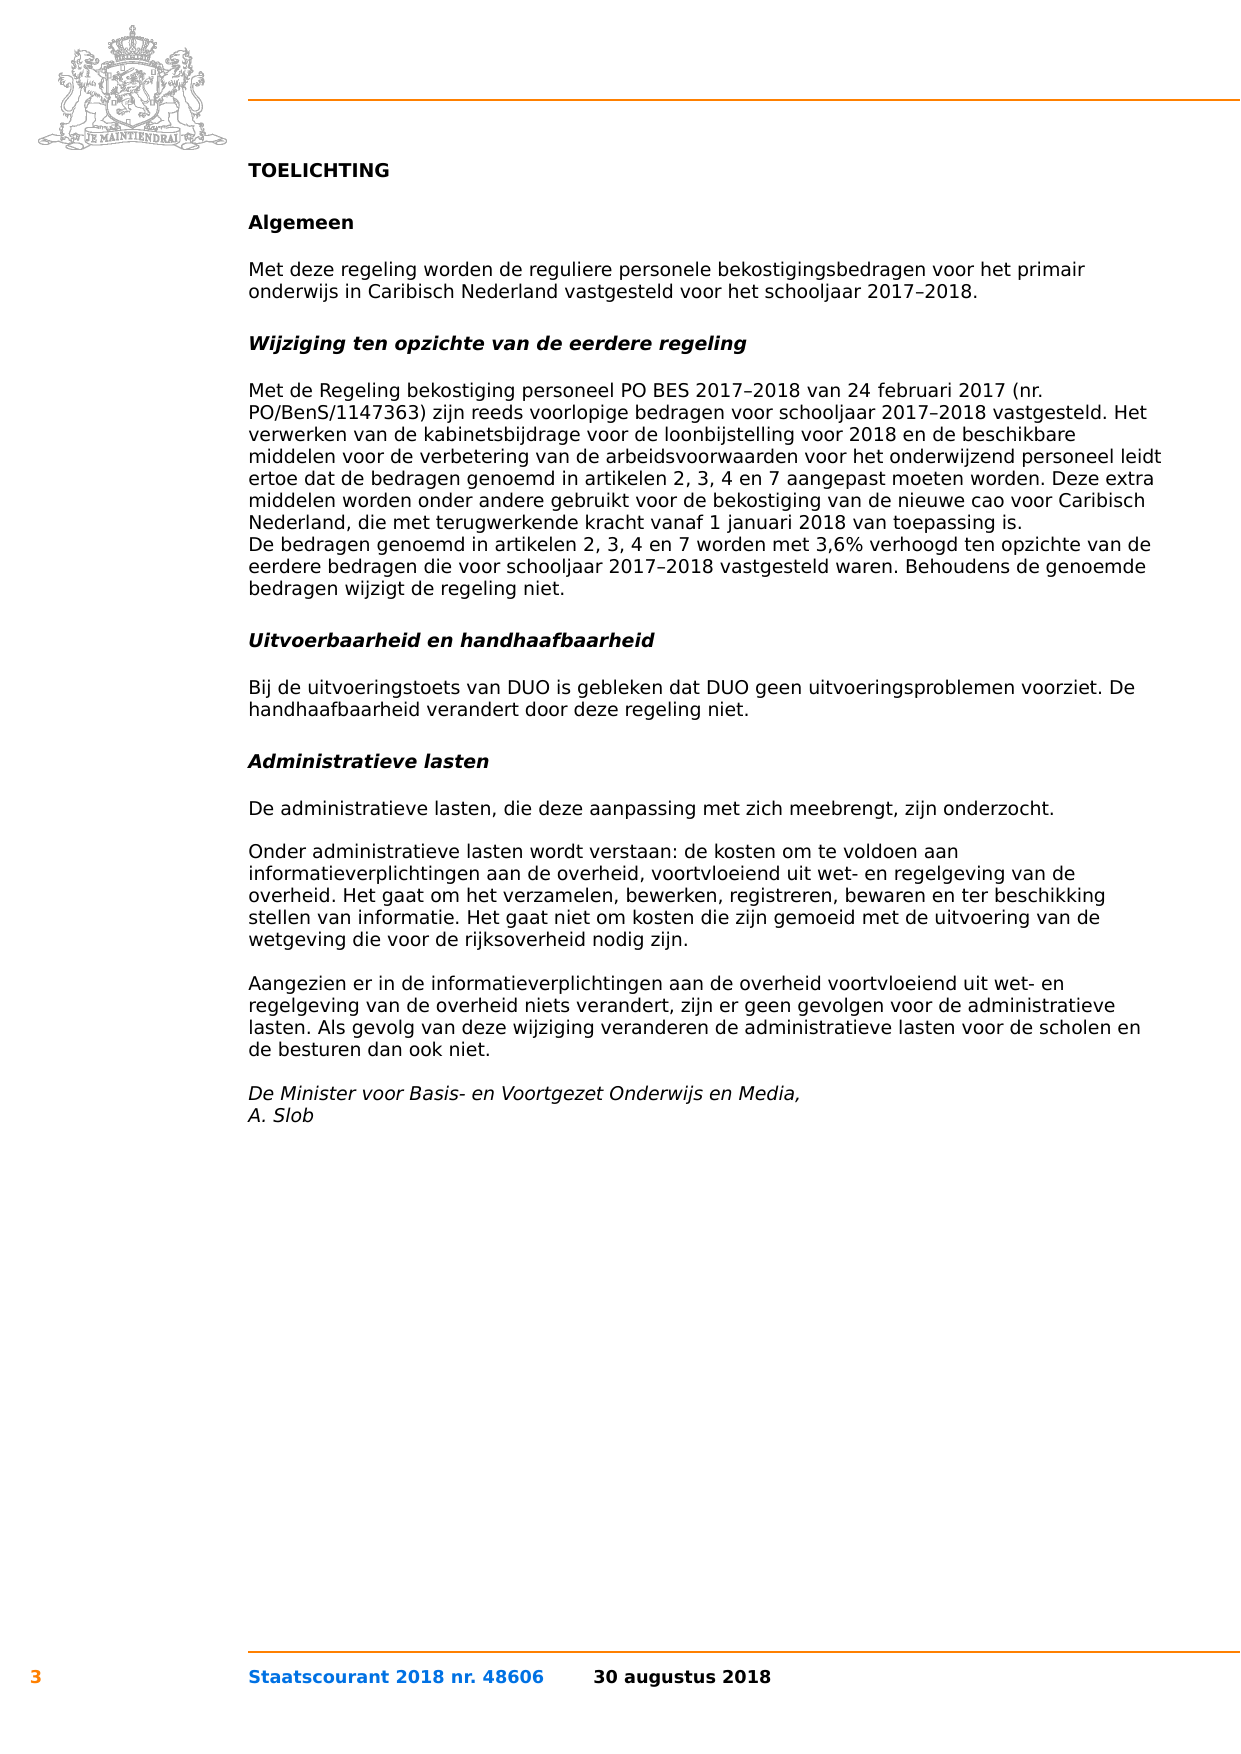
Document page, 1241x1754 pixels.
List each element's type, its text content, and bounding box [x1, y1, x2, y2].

text De bedragen genoemd in artikelen 2, 3, 4 en 7 worden met 3,6% verhoogd ten opzichte van de eerdere bedragen die voor schooljaar 2017–2018 vastgesteld waren. Behoudens de genoemde bedragen wijzigt de regeling niet. [248, 534, 1163, 599]
subtitle TOELICHTING [248, 160, 1163, 182]
text De Minister voor Basis- en Voortgezet Onderwijs en Media, A. Slob [248, 1083, 1163, 1127]
subtitle Algemeen [248, 212, 1163, 234]
text Bij de uitvoeringstoets van DUO is gebleken dat DUO geen uitvoeringsproblemen voorziet. De handhaafbaarheid verandert door deze regeling niet. [248, 677, 1163, 721]
text Onder administratieve lasten wordt verstaan: de kosten om te voldoen aan informatieverplichtingen aan de overheid, voortvloeiend uit wet- en regelgeving van de overheid. Het gaat om het verzamelen, bewerken, registreren, bewaren en ter beschikking stellen van informatie. Het gaat niet om kosten die zijn gemoeid met de uitvoering van de wetgeving die voor de rijksoverheid nodig zijn. [248, 841, 1163, 951]
picture [38, 25, 227, 150]
subtitle Uitvoerbaarheid en handhaafbaarheid [248, 629, 1163, 652]
subtitle Wijziging ten opzichte van de eerdere regeling [248, 333, 1163, 355]
text Met deze regeling worden de reguliere personele bekostigingsbedragen voor het primair onderwijs in Caribisch Nederland vastgesteld voor het schooljaar 2017–2018. [248, 259, 1163, 303]
text De administratieve lasten, die deze aanpassing met zich meebrengt, zijn onderzocht. [248, 797, 1163, 819]
subtitle Administratieve lasten [248, 751, 1163, 772]
text Met de Regeling bekostiging personeel PO BES 2017–2018 van 24 februari 2017 (nr. PO/BenS/1147363) zijn reeds voorlopige bedragen voor schooljaar 2017–2018 vastgesteld. Het verwerken van de kabinetsbijdrage voor de loonbijstelling voor 2018 en de beschikbare middelen voor de verbetering van de arbeidsvoorwaarden voor het onderwijzend personeel leidt ertoe dat de bedragen genoemd in artikelen 2, 3, 4 en 7 aangepast moeten worden. Deze extra middelen worden onder andere gebruikt voor de bekostiging van de nieuwe cao voor Caribisch Nederland, die met terugwerkende kracht vanaf 1 januari 2018 van toepassing is. [248, 380, 1163, 534]
text Aangezien er in de informatieverplichtingen aan de overheid voortvloeiend uit wet- en regelgeving van de overheid niets verandert, zijn er geen gevolgen voor de administratieve lasten. Als gevolg van deze wijziging veranderen de administratieve lasten voor de scholen en de besturen dan ook niet. [248, 973, 1163, 1061]
